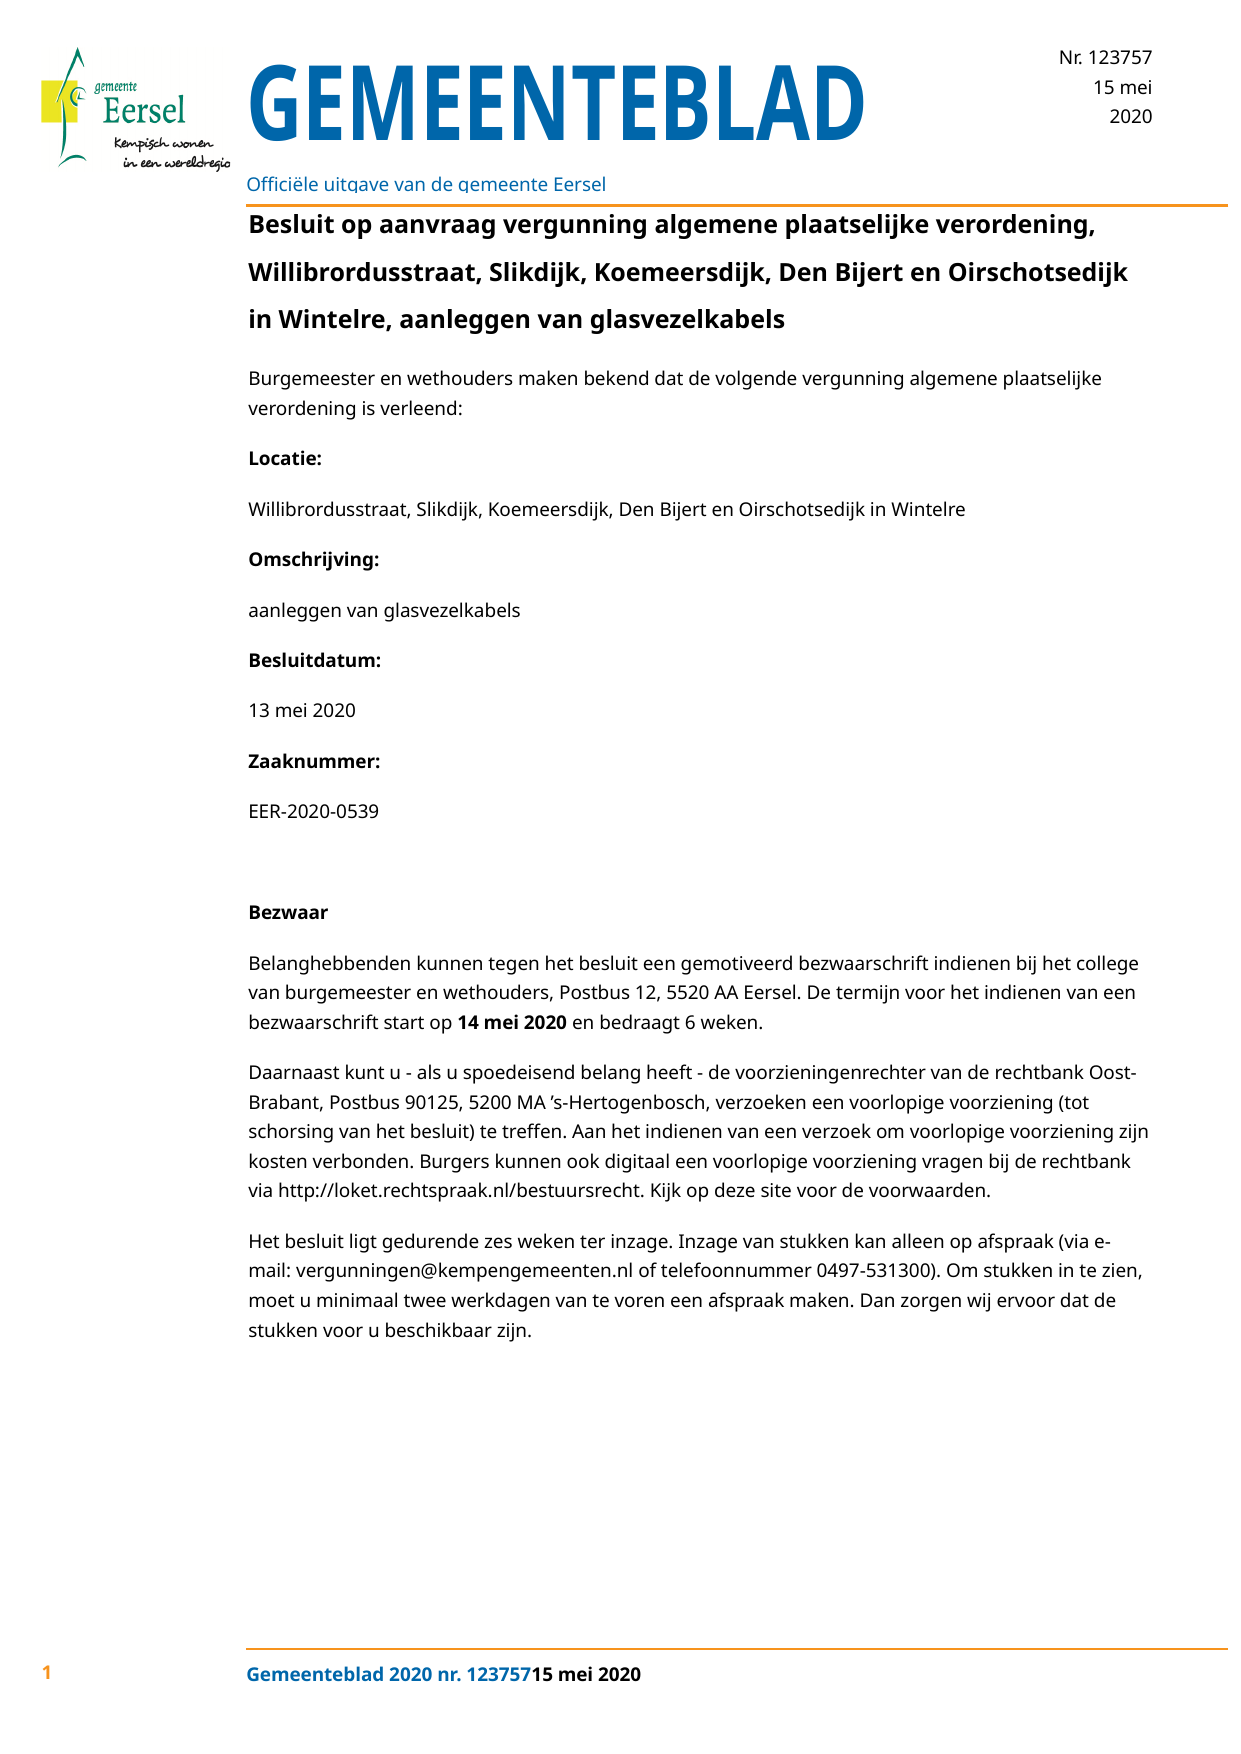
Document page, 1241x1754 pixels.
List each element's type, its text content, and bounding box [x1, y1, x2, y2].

text Besluitdatum: [248, 647, 1152, 673]
text Burgemeester en wethouders maken bekend dat de volgende vergunning algemene plaatselijke verordening is verleend: [248, 366, 1152, 421]
text Het besluit ligt gedurende zes weken ter inzage. Inzage van stukken kan alleen op afspraak (via e-mail: vergunningen@kempengemeenten.nl of telefoonnummer 0497-531300). Om stukken in te zien, moet u minimaal twee werkdagen van te voren een afspraak maken. Dan zorgen wij ervoor dat de stukken voor u beschikbaar zijn. [248, 1228, 1152, 1342]
text Belanghebbenden kunnen tegen het besluit een gemotiveerd bezwaarschrift indienen bij het college van burgemeester en wethouders, Postbus 12, 5520 AA Eersel. De termijn voor het indienen van een bezwaarschrift start op 14 mei 2020 en bedraagt 6 weken. [248, 950, 1152, 1034]
text Daarnaast kunt u - als u spoedeisend belang heeft - de voorzieningenrechter van de rechtbank Oost-Brabant, Postbus 90125, 5200 MA ’s-Hertogenbosch, verzoeken een voorlopige voorziening (tot schorsing van het besluit) te treffen. Aan het indienen van een verzoek om voorlopige voorziening zijn kosten verbonden. Burgers kunnen ook digitaal een voorlopige voorziening vragen bij de rechtbank via http://loket.rechtspraak.nl/bestuursrecht. Kijk op deze site voor de voorwaarden. [248, 1059, 1152, 1203]
text 13 mei 2020 [248, 698, 1152, 723]
text Locatie: [248, 446, 1152, 471]
text aanleggen van glasvezelkabels [248, 597, 1152, 622]
text Zaaknummer: [248, 748, 1152, 774]
picture [41, 47, 231, 172]
text Willibrordusstraat, Slikdijk, Koemeersdijk, Den Bijert en Oirschotsedijk in Wintelre [248, 496, 1152, 522]
text Bezwaar [248, 899, 1152, 925]
text Omschrijving: [248, 546, 1152, 572]
text EER-2020-0539 [248, 798, 1152, 824]
text Besluit op aanvraag vergunning algemene plaatselijke verordening, Willibrordusstraat, Slikdijk, Koemeersdijk, Den Bijert en Oirschotsedijk in Wintelre, aanleggen van glasvezelkabels [248, 207, 1152, 336]
